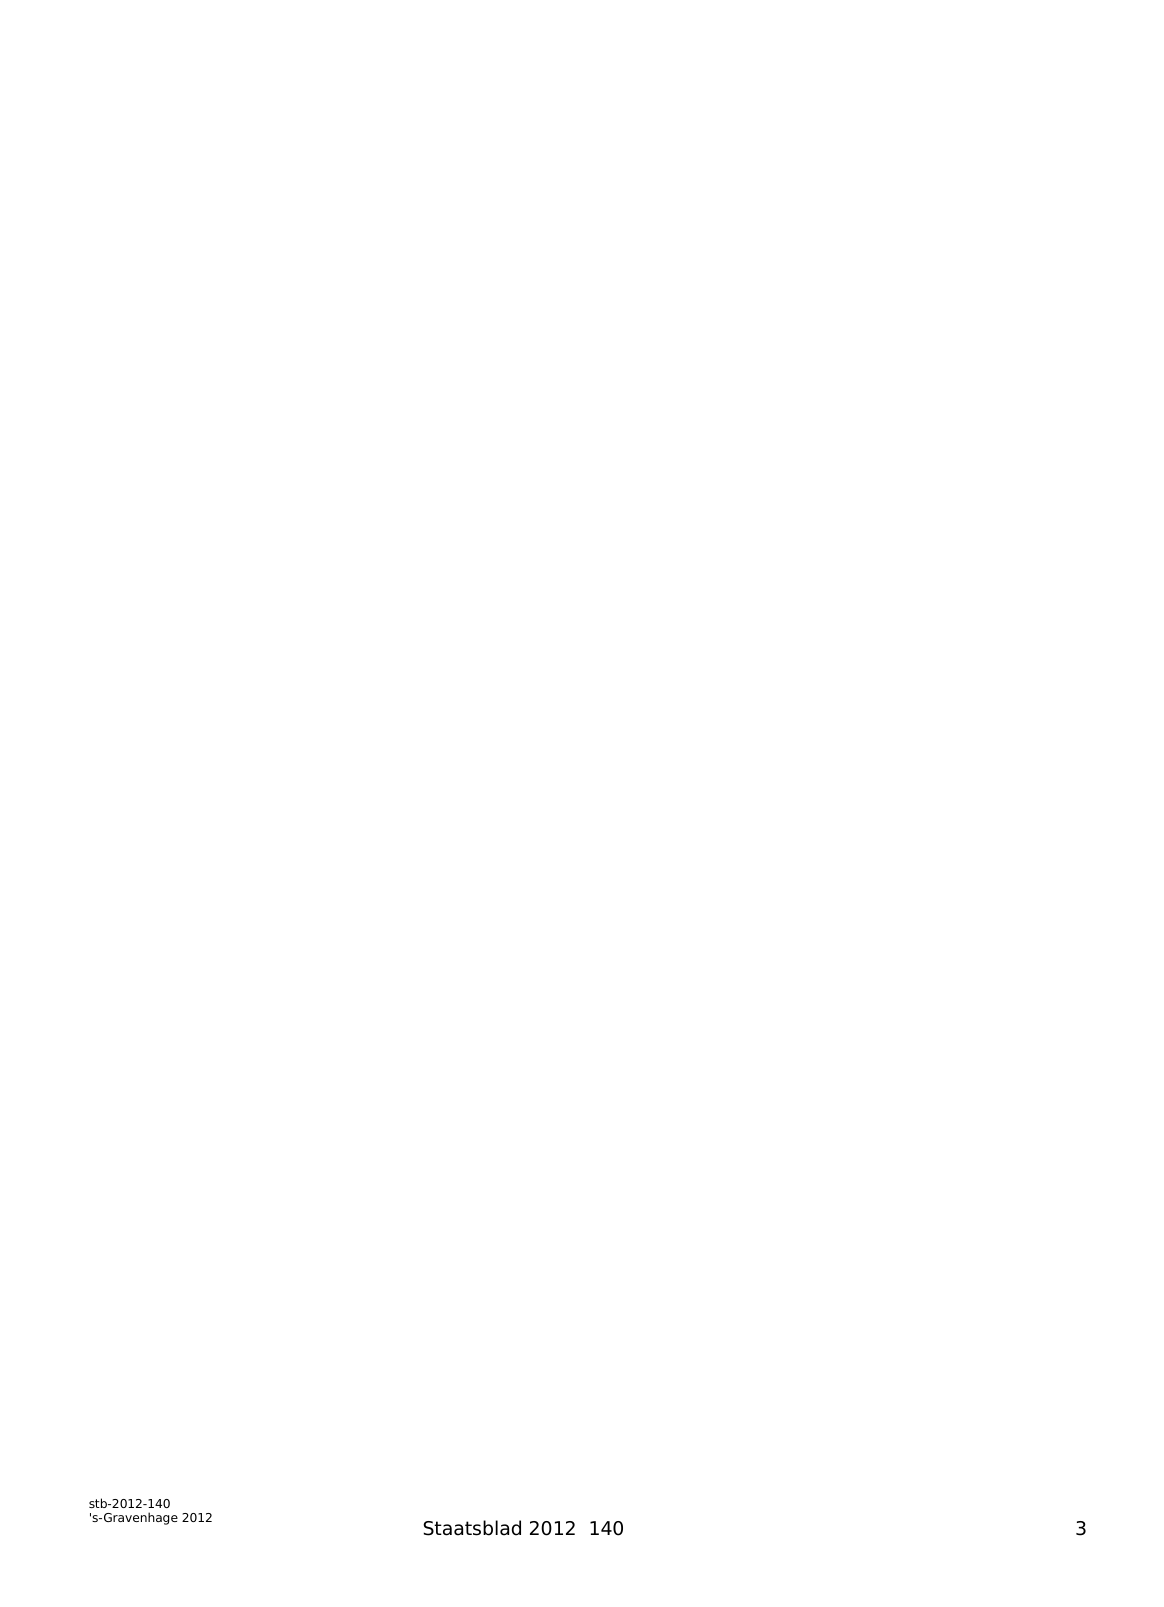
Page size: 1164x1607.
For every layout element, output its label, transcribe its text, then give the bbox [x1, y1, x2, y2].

text stb-2012-140 [88, 1497, 323, 1511]
text 's-Gravenhage 2012 [88, 1511, 323, 1525]
